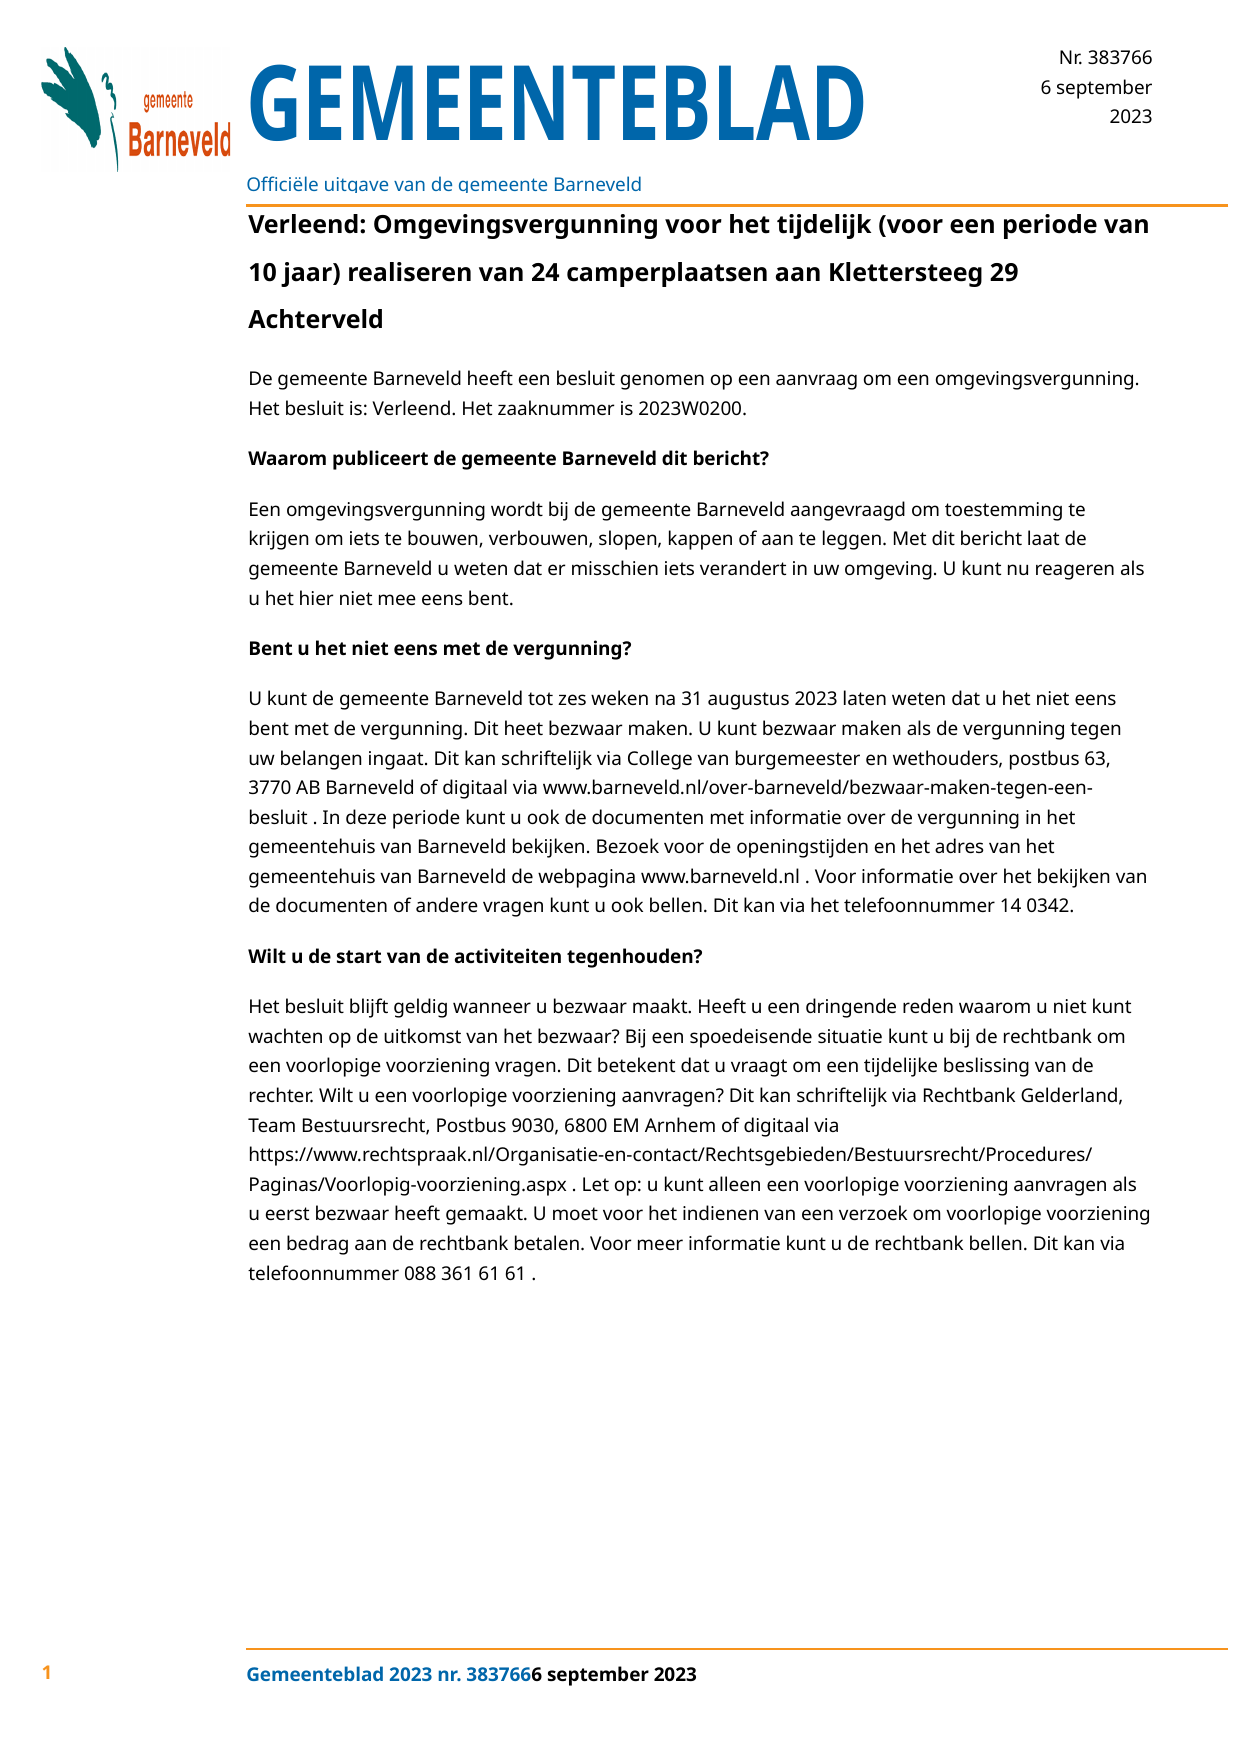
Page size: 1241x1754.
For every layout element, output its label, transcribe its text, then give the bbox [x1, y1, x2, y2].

text Waarom publiceert de gemeente Barneveld dit bericht? [248, 446, 1152, 471]
text Verleend: Omgevingsvergunning voor het tijdelijk (voor een periode van 10 jaar) realiseren van 24 camperplaatsen aan Klettersteeg 29 Achterveld [248, 207, 1152, 336]
text Wilt u de start van de activiteiten tegenhouden? [248, 943, 1152, 969]
picture [41, 47, 231, 172]
text Bent u het niet eens met de vergunning? [248, 635, 1152, 661]
text U kunt de gemeente Barneveld tot zes weken na 31 augustus 2023 laten weten dat u het niet eens bent met de vergunning. Dit heet bezwaar maken. U kunt bezwaar maken als de vergunning tegen uw belangen ingaat. Dit kan schriftelijk via College van burgemeester en wethouders, postbus 63, 3770 AB Barneveld of digitaal via www.barneveld.nl/over-barneveld/bezwaar-maken-tegen-een-besluit . In deze periode kunt u ook de documenten met informatie over de vergunning in het gemeentehuis van Barneveld bekijken. Bezoek voor de openingstijden en het adres van het gemeentehuis van Barneveld de webpagina www.barneveld.nl . Voor informatie over het bekijken van de documenten of andere vragen kunt u ook bellen. Dit kan via het telefoonnummer 14 0342. [248, 686, 1152, 918]
text De gemeente Barneveld heeft een besluit genomen op een aanvraag om een omgevingsvergunning. Het besluit is: Verleend. Het zaaknummer is 2023W0200. [248, 366, 1152, 421]
text Het besluit blijft geldig wanneer u bezwaar maakt. Heeft u een dringende reden waarom u niet kunt wachten op de uitkomst van het bezwaar? Bij een spoedeisende situatie kunt u bij de rechtbank om een voorlopige voorziening vragen. Dit betekent dat u vraagt om een tijdelijke beslissing van de rechter. Wilt u een voorlopige voorziening aanvragen? Dit kan schriftelijk via Rechtbank Gelderland, Team Bestuursrecht, Postbus 9030, 6800 EM Arnhem of digitaal via https://www.rechtspraak.nl/Organisatie-en-contact/Rechtsgebieden/Bestuursrecht/Procedures/Paginas/Voorlopig-voorziening.aspx . Let op: u kunt alleen een voorlopige voorziening aanvragen als u eerst bezwaar heeft gemaakt. U moet voor het indienen van een verzoek om voorlopige voorziening een bedrag aan de rechtbank betalen. Voor meer informatie kunt u de rechtbank bellen. Dit kan via telefoonnummer 088 361 61 61 . [248, 993, 1152, 1285]
text Een omgevingsvergunning wordt bij de gemeente Barneveld aangevraagd om toestemming te krijgen om iets te bouwen, verbouwen, slopen, kappen of aan te leggen. Met dit bericht laat de gemeente Barneveld u weten dat er misschien iets verandert in uw omgeving. U kunt nu reageren als u het hier niet mee eens bent. [248, 496, 1152, 610]
